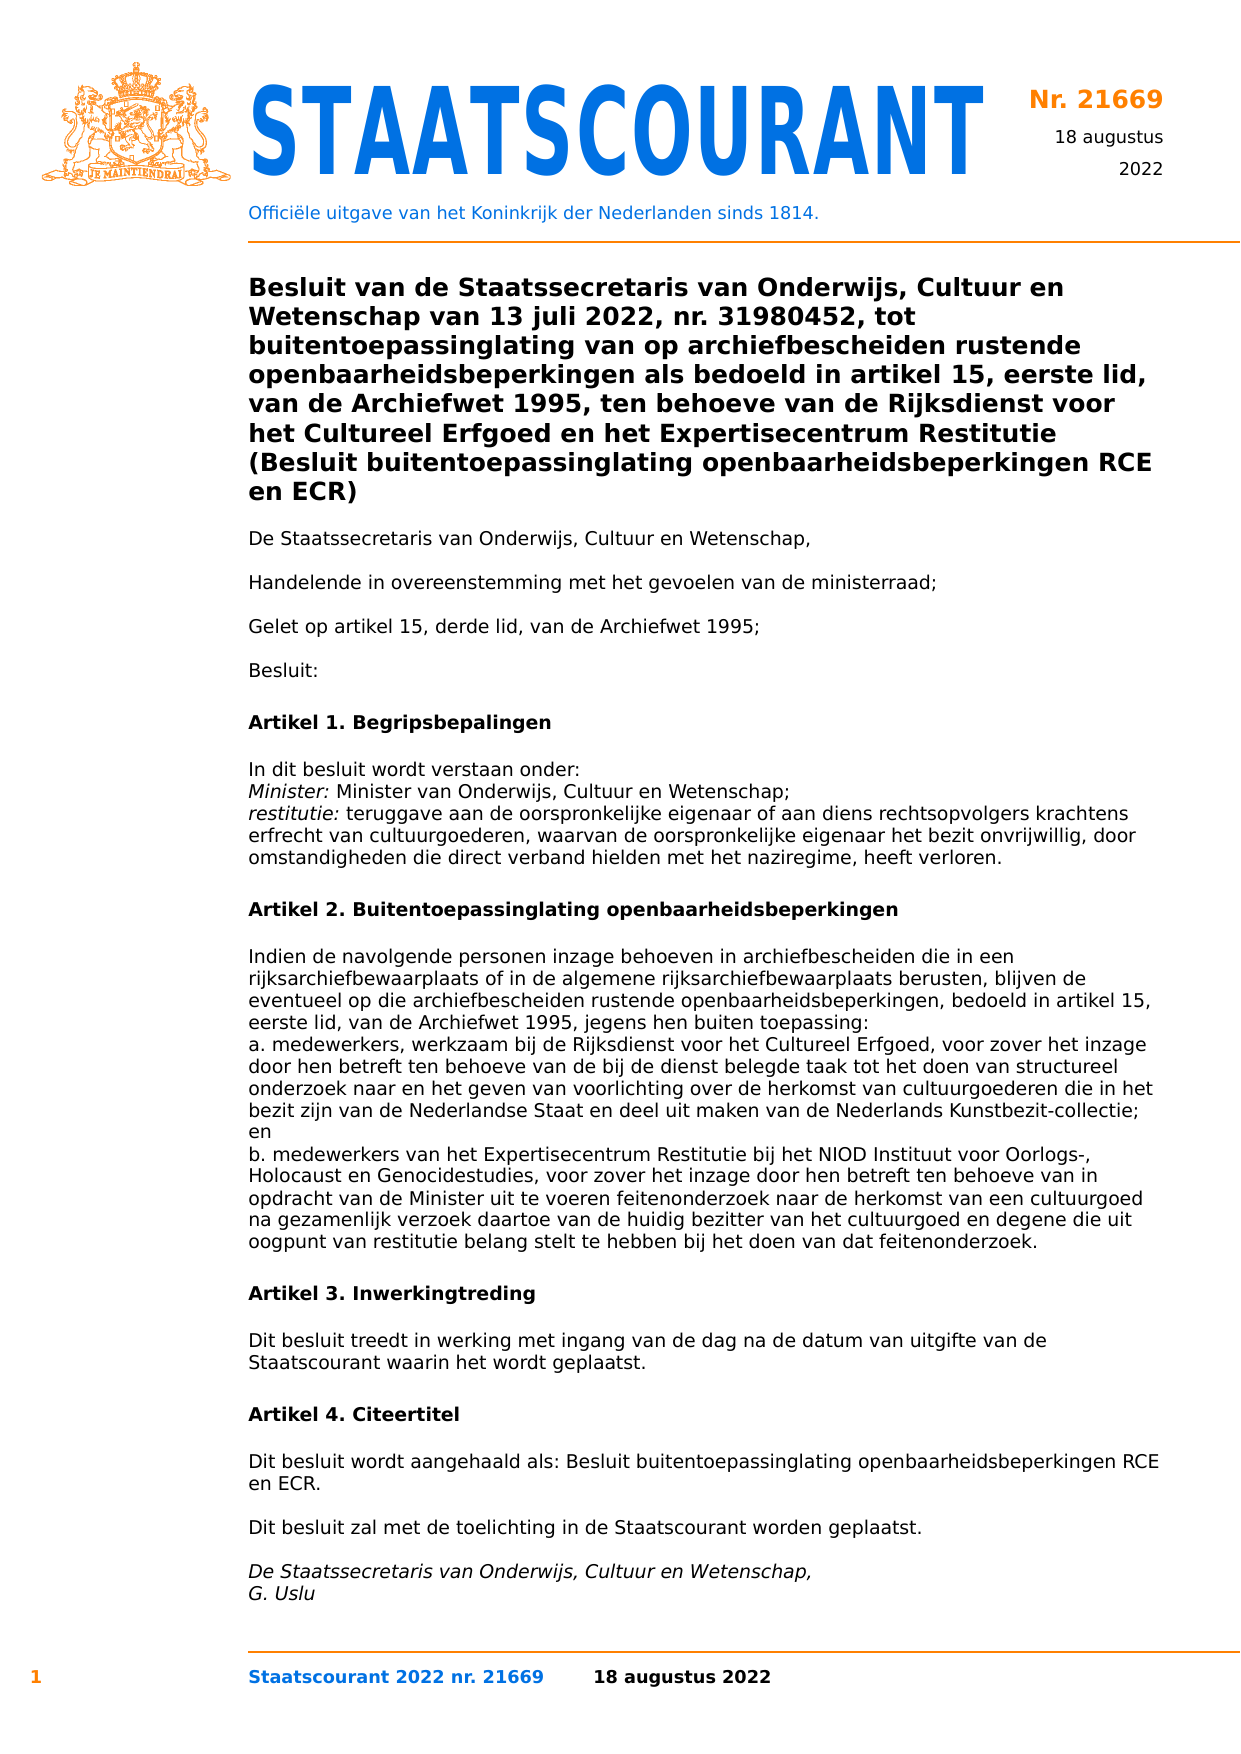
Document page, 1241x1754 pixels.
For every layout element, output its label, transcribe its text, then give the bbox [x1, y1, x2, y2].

table_header STAATSCOURANT [248, 62, 998, 203]
subtitle Besluit van de Staatssecretaris van Onderwijs, Cultuur en Wetenschap van 13 juli 2022, nr. 31980452, tot buitentoepassinglating van op archiefbescheiden rustende openbaarheidsbeperkingen als bedoeld in artikel 15, eerste lid, van de Archiefwet 1995, ten behoeve van de Rijksdienst voor het Cultureel Erfgoed en het Expertisecentrum Restitutie (Besluit buitentoepassinglating openbaarheidsbeperkingen RCE en ECR) [248, 273, 1163, 506]
text Handelende in overeenstemming met het gevoelen van de ministerraad; [248, 572, 1163, 594]
picture [41, 62, 231, 186]
text Dit besluit zal met de toelichting in de Staatscourant worden geplaatst. [248, 1517, 1163, 1539]
subtitle Artikel 2. Buitentoepassinglating openbaarheidsbeperkingen [248, 899, 1163, 921]
text Indien de navolgende personen inzage behoeven in archiefbescheiden die in een rijksarchiefbewaarplaats of in de algemene rijksarchiefbewaarplaats berusten, blijven de eventueel op die archiefbescheiden rustende openbaarheidsbeperkingen, bedoeld in artikel 15, eerste lid, van de Archiefwet 1995, jegens hen buiten toepassing: [248, 946, 1163, 1033]
text In dit besluit wordt verstaan onder: [248, 759, 1163, 781]
table_cell Officiële uitgave van het Koninkrijk der Nederlanden sinds 1814. [248, 203, 1240, 241]
text De Staatssecretaris van Onderwijs, Cultuur en Wetenschap, G. Uslu [248, 1561, 1163, 1605]
table_header [25, 62, 248, 241]
table_cell 18 augustus [998, 121, 1240, 153]
text Minister: Minister van Onderwijs, Cultuur en Wetenschap; [248, 781, 1163, 803]
text restitutie: teruggave aan de oorspronkelijke eigenaar of aan diens rechtsopvolgers krachtens erfrecht van cultuurgoederen, waarvan de oorspronkelijke eigenaar het bezit onvrijwillig, door omstandigheden die direct verband hielden met het naziregime, heeft verloren. [248, 803, 1163, 869]
subtitle Artikel 3. Inwerkingtreding [248, 1283, 1163, 1305]
text Gelet op artikel 15, derde lid, van de Archiefwet 1995; [248, 616, 1163, 638]
text Besluit: [248, 660, 1163, 682]
text Dit besluit treedt in werking met ingang van de dag na de datum van uitgifte van de Staatscourant waarin het wordt geplaatst. [248, 1330, 1163, 1374]
table_header Nr. 21669 [998, 62, 1240, 121]
subtitle Artikel 1. Begripsbepalingen [248, 712, 1163, 734]
table_cell 2022 [998, 153, 1240, 203]
text a. medewerkers, werkzaam bij de Rijksdienst voor het Cultureel Erfgoed, voor zover het inzage door hen betreft ten behoeve van de bij de dienst belegde taak tot het doen van structureel onderzoek naar en het geven van voorlichting over de herkomst van cultuurgoederen die in het bezit zijn van de Nederlandse Staat en deel uit maken van de Nederlands Kunstbezit-collectie; en [248, 1033, 1163, 1143]
subtitle Artikel 4. Citeertitel [248, 1404, 1163, 1426]
text b. medewerkers van het Expertisecentrum Restitutie bij het NIOD Instituut voor Oorlogs-, Holocaust en Genocidestudies, voor zover het inzage door hen betreft ten behoeve van in opdracht van de Minister uit te voeren feitenonderzoek naar de herkomst van een cultuurgoed na gezamenlijk verzoek daartoe van de huidig bezitter van het cultuurgoed en degene die uit oogpunt van restitutie belang stelt te hebben bij het doen van dat feitenonderzoek. [248, 1143, 1163, 1253]
text De Staatssecretaris van Onderwijs, Cultuur en Wetenschap, [248, 528, 1163, 550]
text Dit besluit wordt aangehaald als: Besluit buitentoepassinglating openbaarheidsbeperkingen RCE en ECR. [248, 1451, 1163, 1495]
